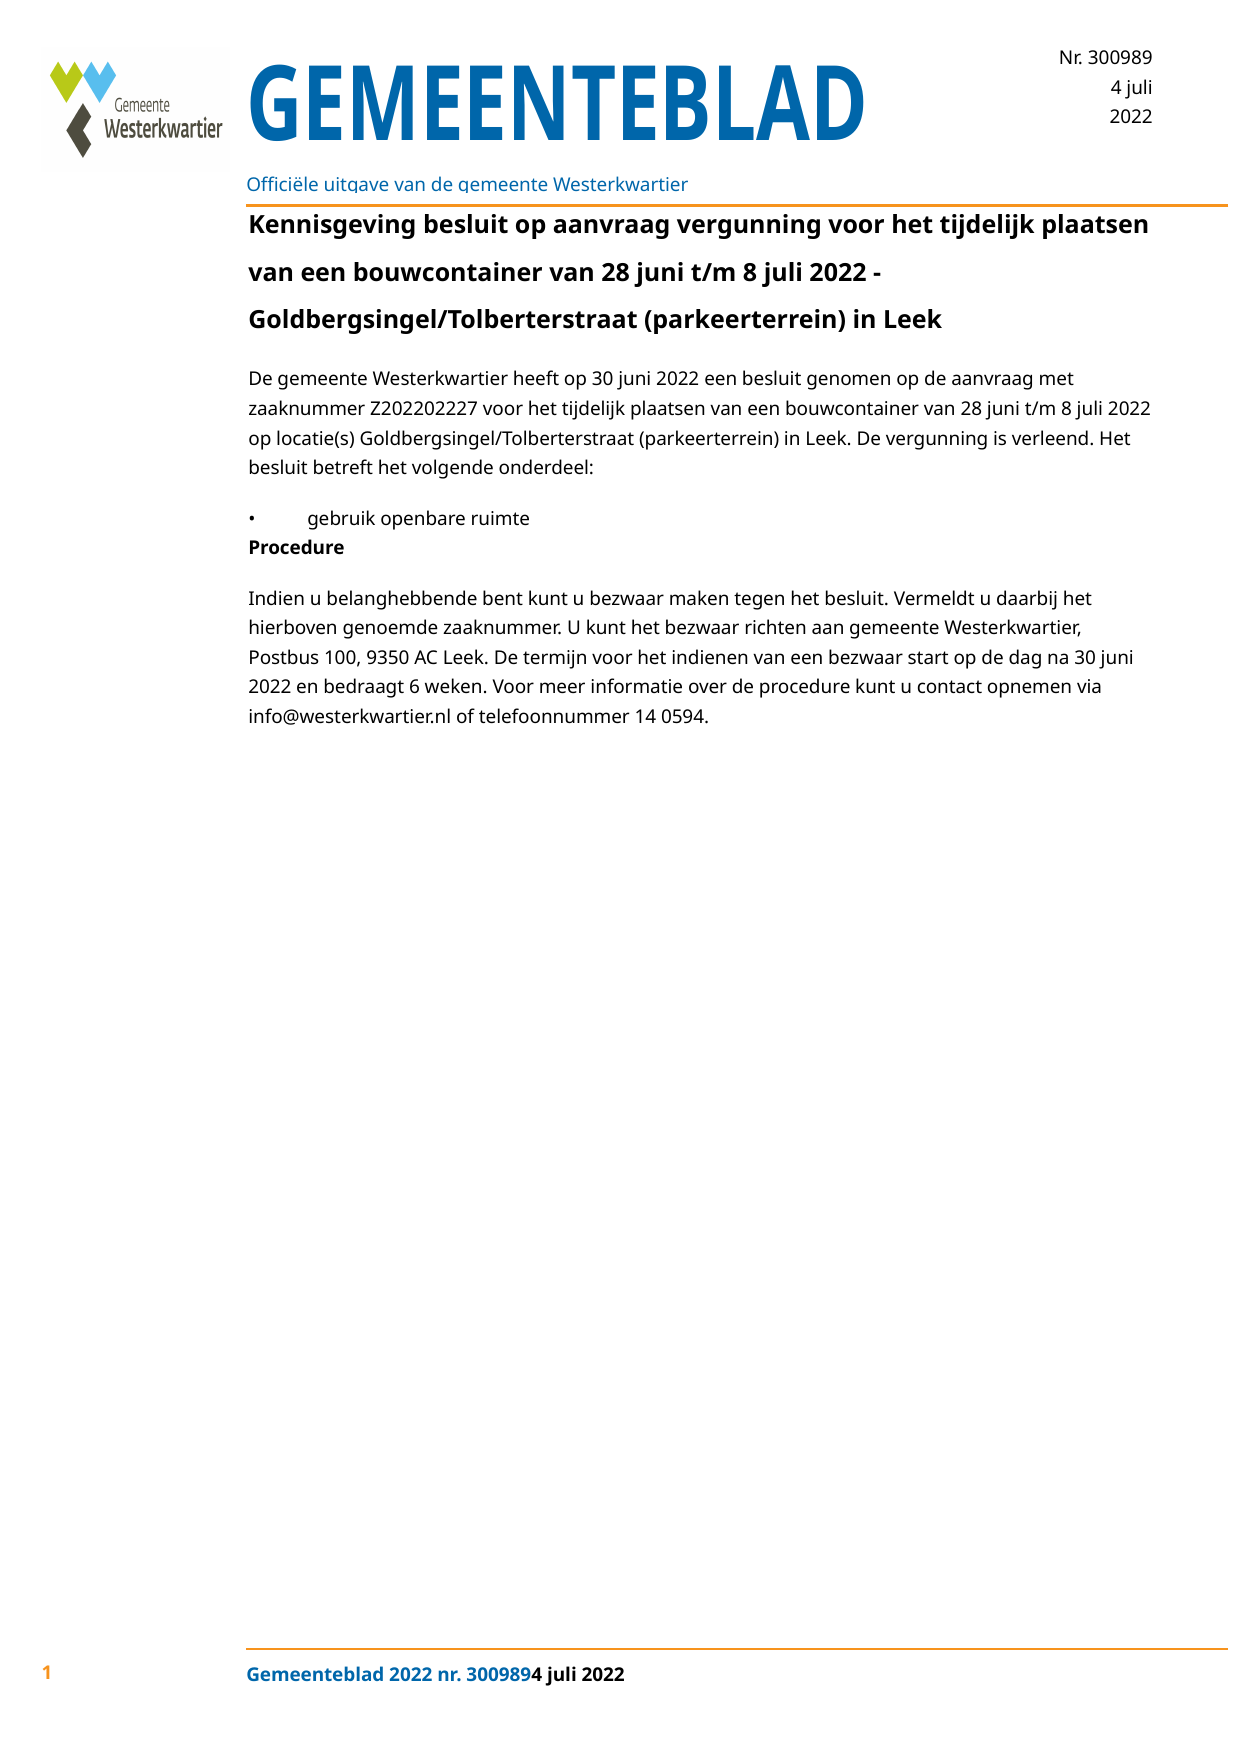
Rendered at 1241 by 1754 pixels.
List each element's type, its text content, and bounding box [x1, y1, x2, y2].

list gebruik openbare ruimte [248, 505, 1152, 530]
picture [41, 47, 231, 172]
text Indien u belanghebbende bent kunt u bezwaar maken tegen het besluit. Vermeldt u daarbij het hierboven genoemde zaaknummer. U kunt het bezwaar richten aan gemeente Westerkwartier, Postbus 100, 9350 AC Leek. De termijn voor het indienen van een bezwaar start op de dag na 30 juni 2022 en bedraagt 6 weken. Voor meer informatie over de procedure kunt u contact opnemen via info@westerkwartier.nl of telefoonnummer 14 0594. [248, 585, 1152, 729]
text De gemeente Westerkwartier heeft op 30 juni 2022 een besluit genomen op de aanvraag met zaaknummer Z202202227 voor het tijdelijk plaatsen van een bouwcontainer van 28 juni t/m 8 juli 2022 op locatie(s) Goldbergsingel/Tolberterstraat (parkeerterrein) in Leek. De vergunning is verleend. Het besluit betreft het volgende onderdeel: [248, 366, 1152, 480]
text Kennisgeving besluit op aanvraag vergunning voor het tijdelijk plaatsen van een bouwcontainer van 28 juni t/m 8 juli 2022 - Goldbergsingel/Tolberterstraat (parkeerterrein) in Leek [248, 207, 1152, 336]
text Procedure [248, 534, 1152, 560]
